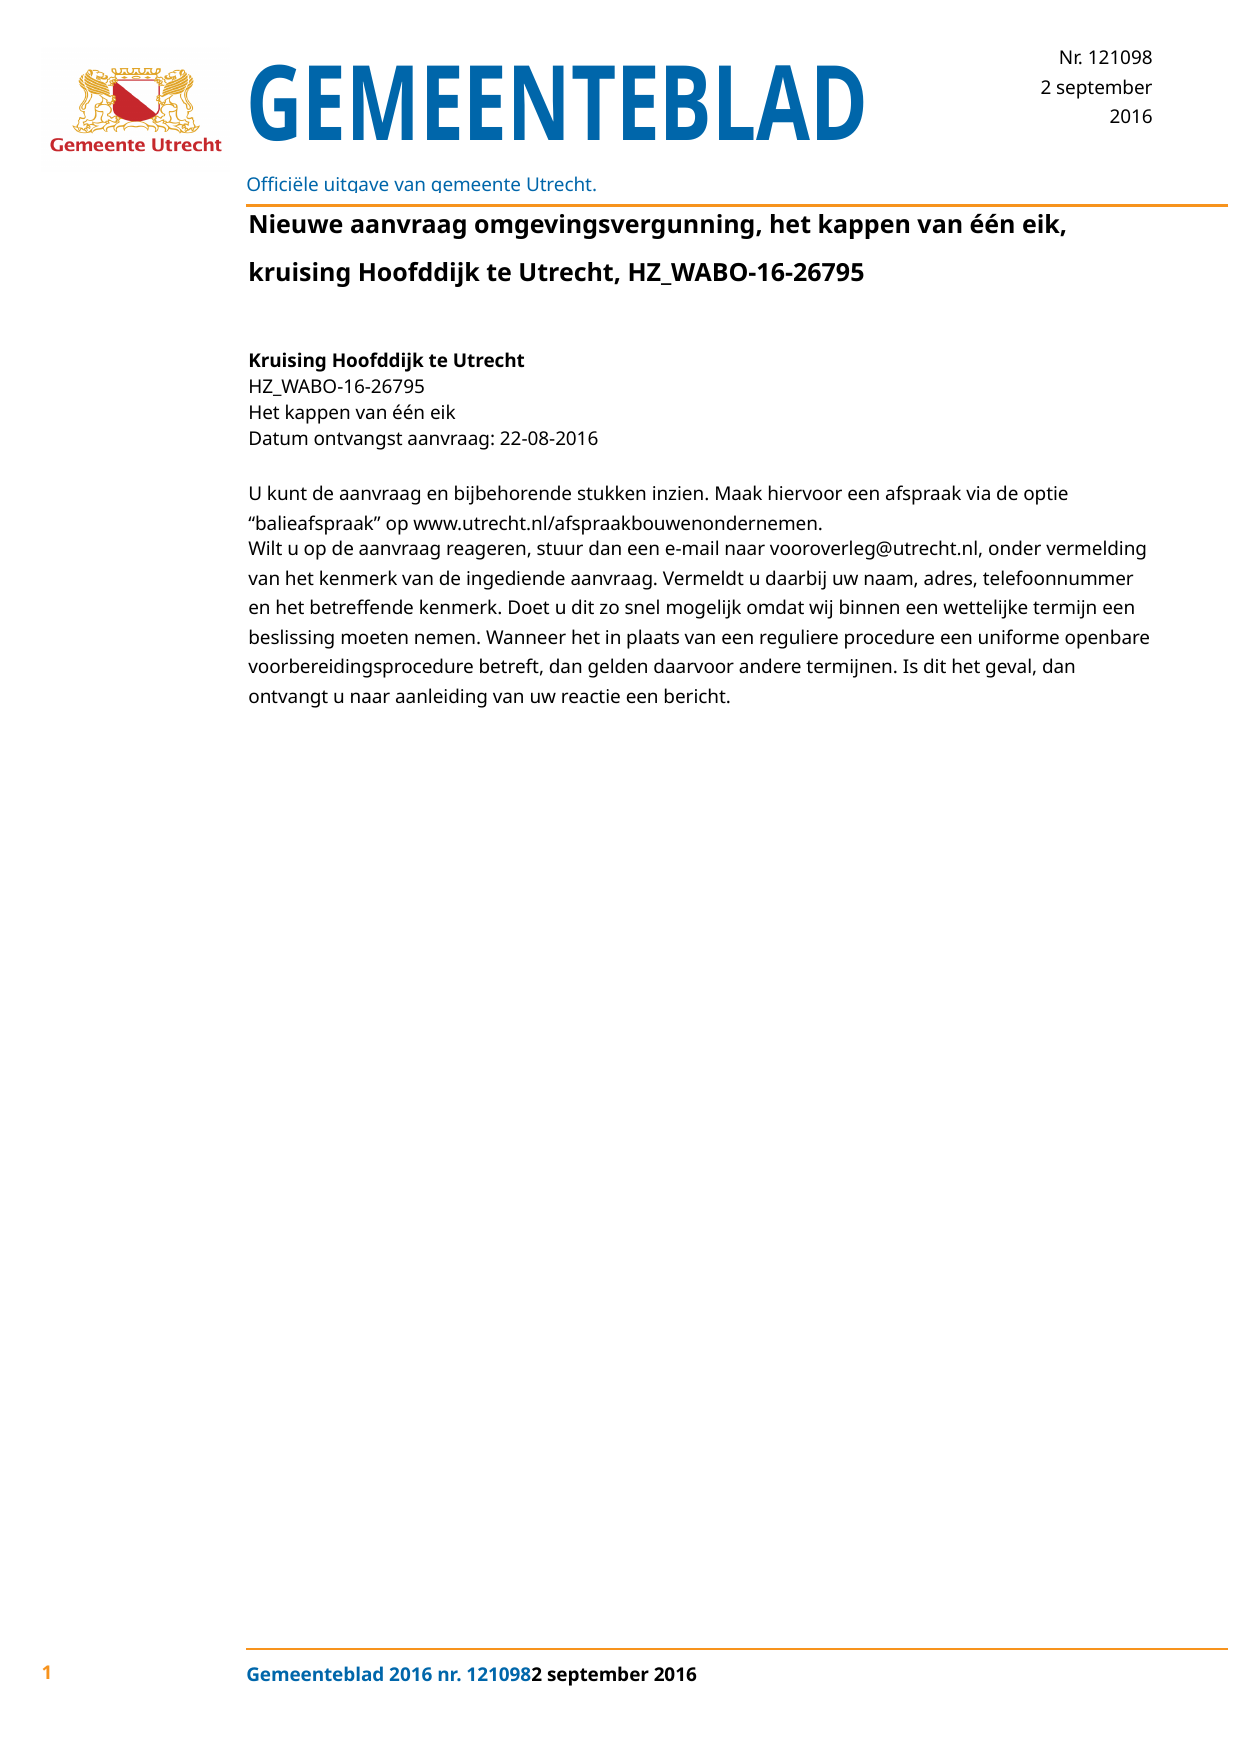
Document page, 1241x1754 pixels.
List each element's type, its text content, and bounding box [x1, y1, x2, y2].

table_header Kruising Hoofddijk te Utrecht [248, 348, 1152, 373]
table_cell HZ_WABO-16-26795 [248, 373, 1152, 399]
table_cell Wilt u op de aanvraag reageren, stuur dan een e-mail naar vooroverleg@utrecht.nl, onder vermelding van het kenmerk van de ingediende aanvraag. Vermeldt u daarbij uw naam, adres, telefoonnummer en het betreffende kenmerk. Doet u dit zo snel mogelijk omdat wij binnen een wettelijke termijn een beslissing moeten nemen. Wanneer het in plaats van een reguliere procedure een uniforme openbare voorbereidingsprocedure betreft, dan gelden daarvoor andere termijnen. Is dit het geval, dan ontvangt u naar aanleiding van uw reactie een bericht. [248, 535, 1152, 709]
picture [41, 47, 231, 172]
table_cell Datum ontvangst aanvraag: 22-08-2016 [248, 425, 1152, 480]
table_cell U kunt de aanvraag en bijbehorende stukken inzien. Maak hiervoor een afspraak via de optie “balieafspraak” op www.utrecht.nl/afspraakbouwenondernemen. [248, 480, 1152, 535]
text Nieuwe aanvraag omgevingsvergunning, het kappen van één eik, kruising Hoofddijk te Utrecht, HZ_WABO-16-26795 [248, 207, 1152, 288]
table_cell Het kappen van één eik [248, 399, 549, 425]
